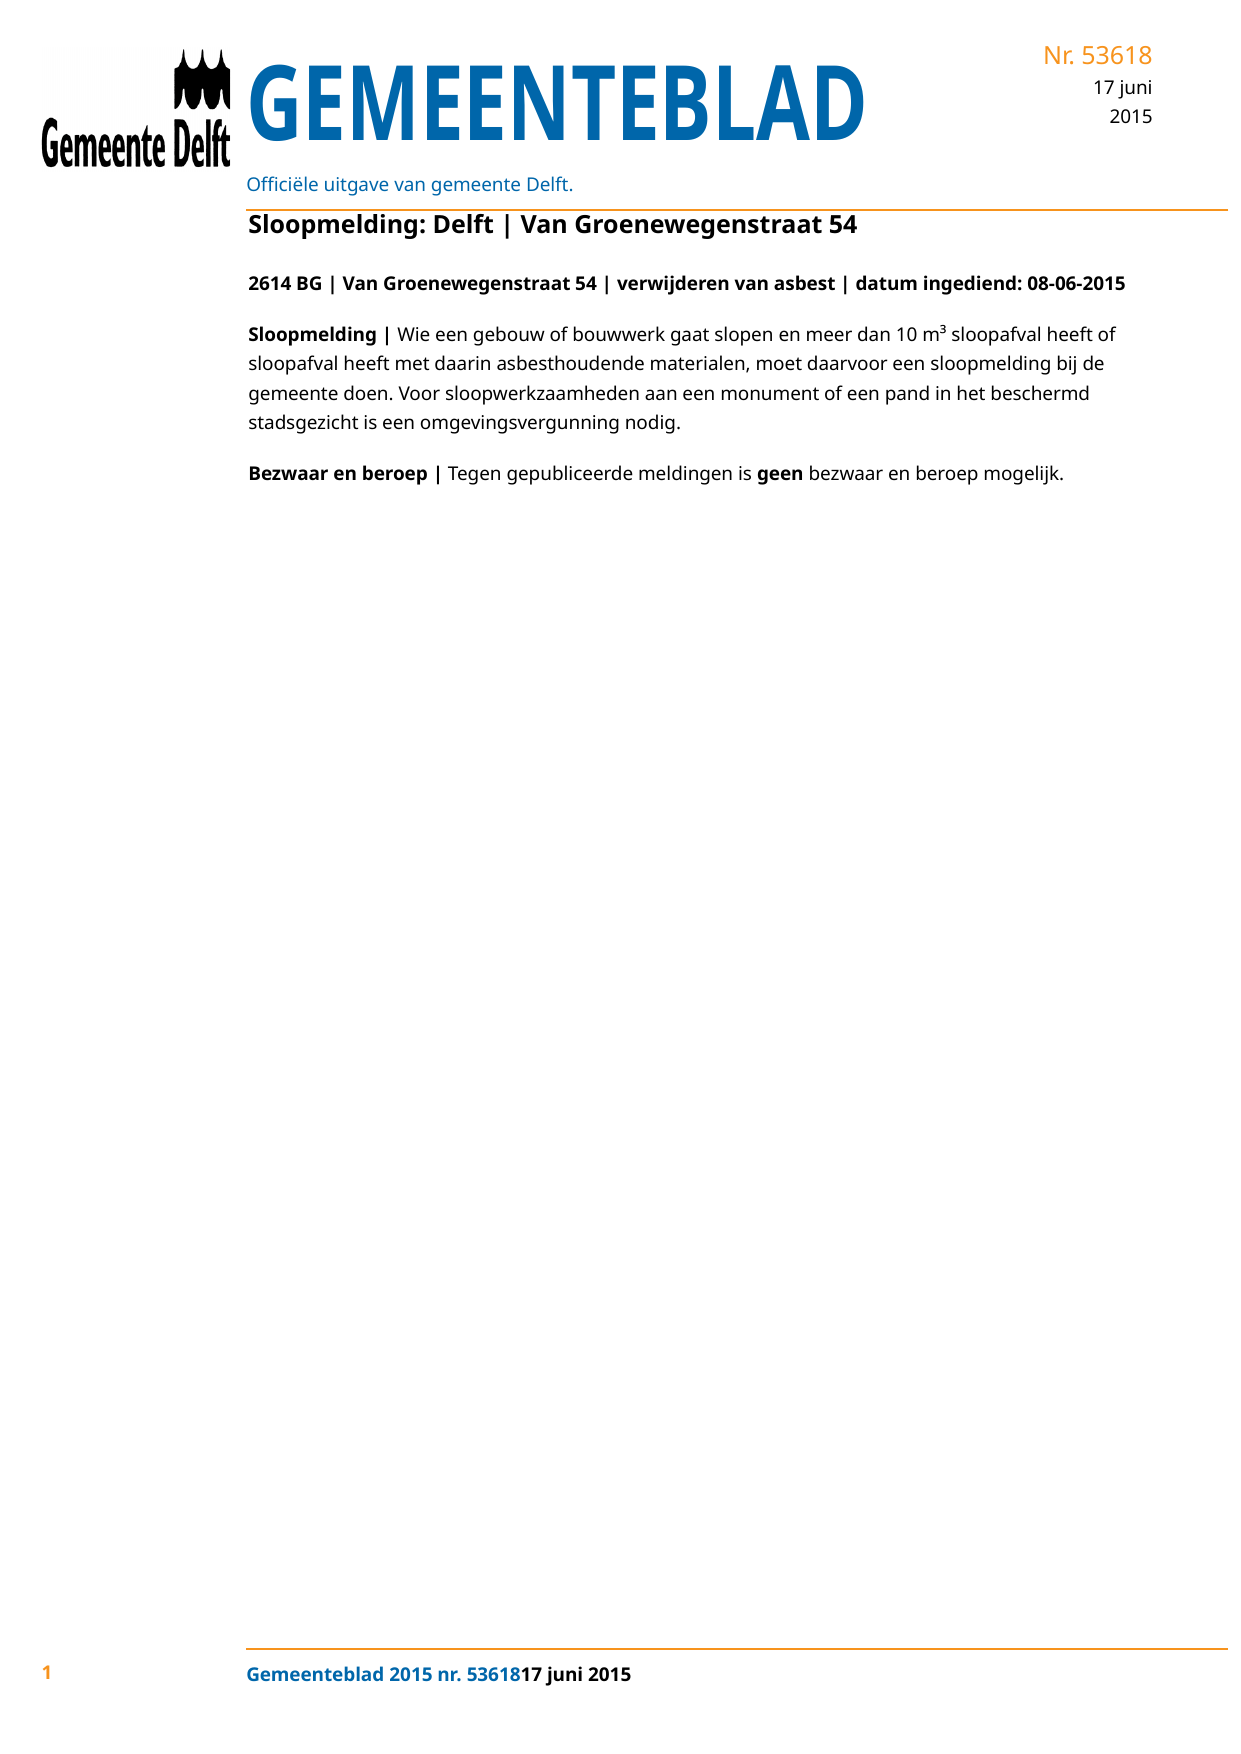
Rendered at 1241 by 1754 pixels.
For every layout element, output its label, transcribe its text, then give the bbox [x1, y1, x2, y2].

text Sloopmelding: Delft | Van Groenewegenstraat 54 [248, 211, 1152, 241]
text Sloopmelding | Wie een gebouw of bouwwerk gaat slopen en meer dan 10 m³ sloopafval heeft of sloopafval heeft met daarin asbesthoudende materialen, moet daarvoor een sloopmelding bij de gemeente doen. Voor sloopwerkzaamheden aan een monument of een pand in het beschermd stadsgezicht is een omgevingsvergunning nodig. [248, 321, 1152, 435]
picture [41, 47, 231, 172]
text 2614 BG | Van Groenewegenstraat 54 | verwijderen van asbest | datum ingediend: 08-06-2015 [248, 270, 1152, 296]
text Bezwaar en beroep | Tegen gepubliceerde meldingen is geen bezwaar en beroep mogelijk. [248, 460, 1152, 486]
